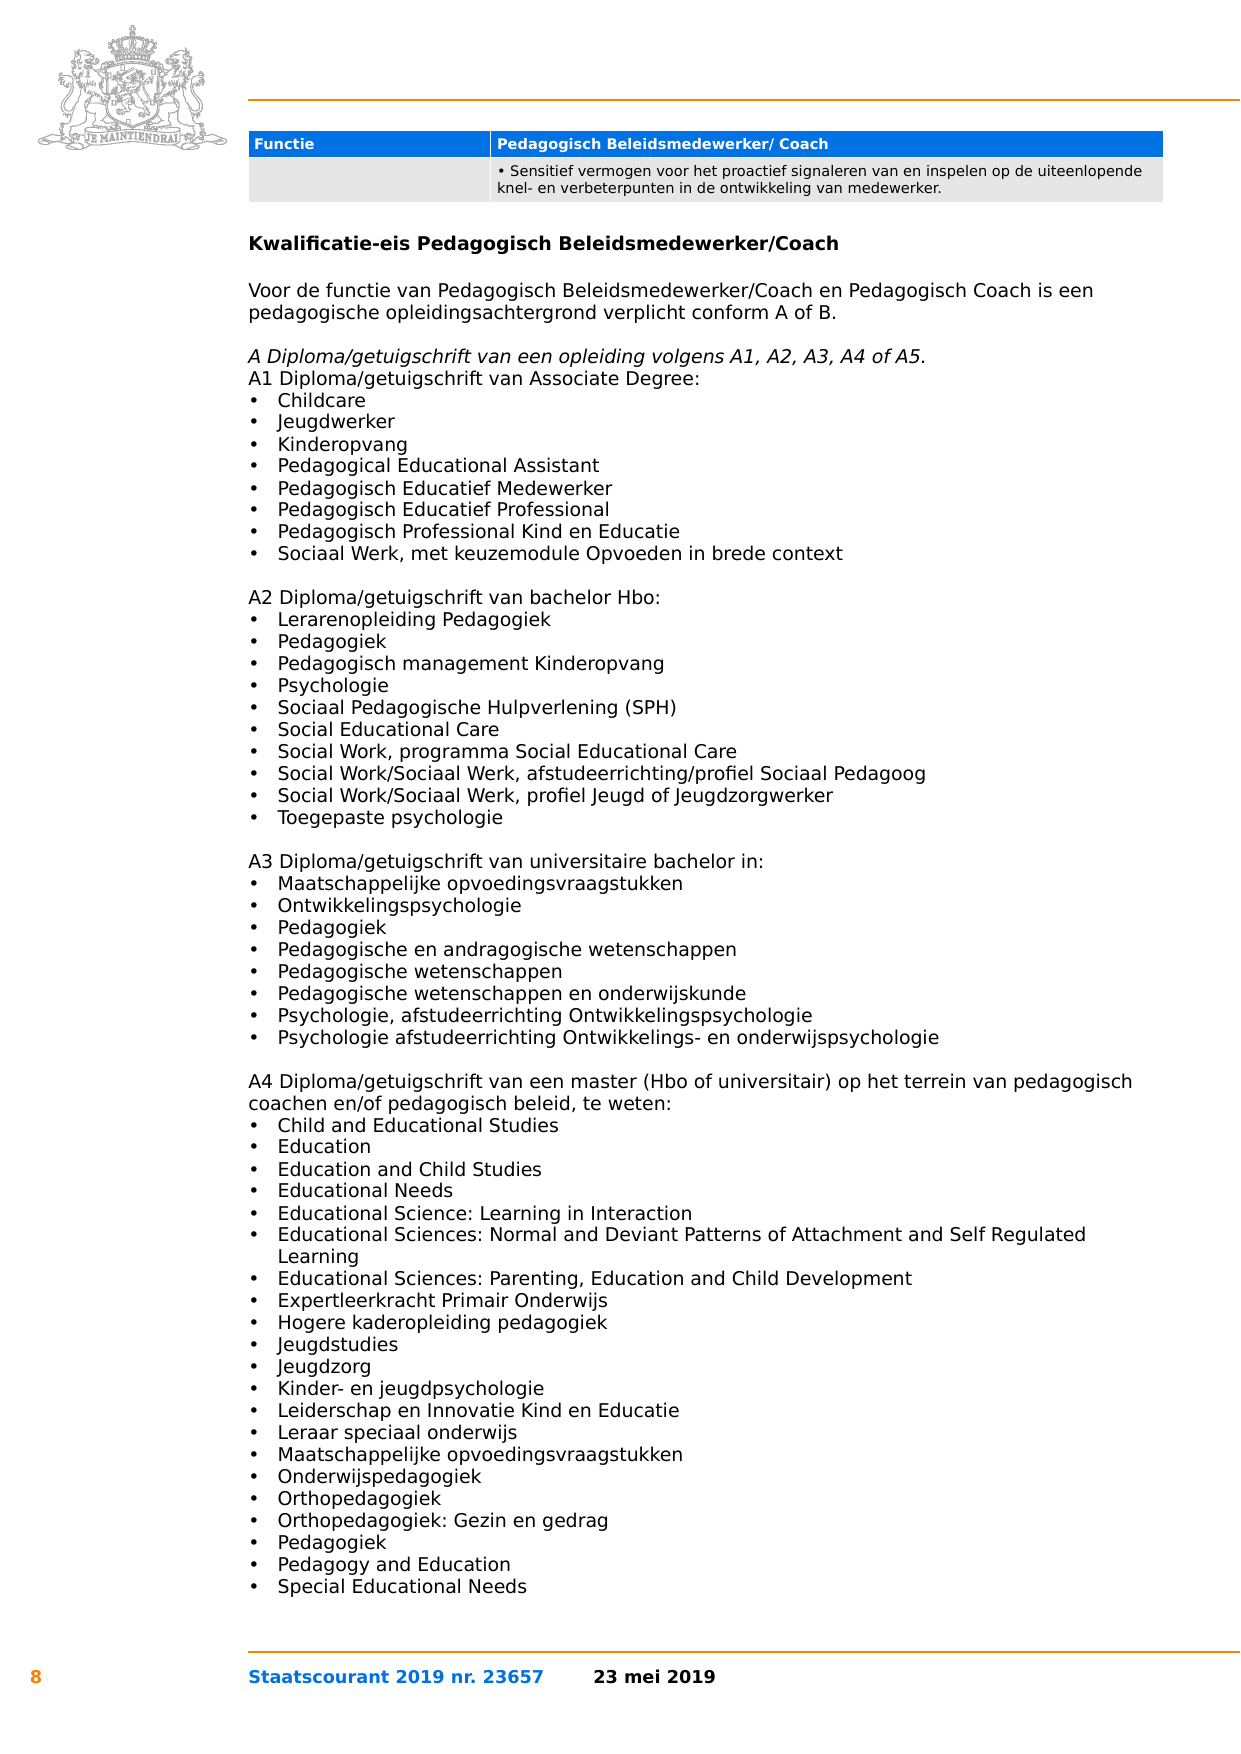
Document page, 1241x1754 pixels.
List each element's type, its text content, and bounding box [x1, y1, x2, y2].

text • Pedagogiek [248, 631, 1163, 653]
text • Pedagogische wetenschappen en onderwijskunde [248, 983, 1163, 1005]
text • Pedagogisch Professional Kind en Educatie [248, 521, 1163, 543]
text • Social Educational Care [248, 719, 1163, 741]
text A2 Diploma/getuigschrift van bachelor Hbo: [248, 587, 1163, 609]
table_cell [249, 158, 490, 202]
text • Maatschappelijke opvoedingsvraagstukken [248, 1444, 1163, 1466]
text • Social Work/Sociaal Werk, profiel Jeugd of Jeugdzorgwerker [248, 785, 1163, 807]
text • Special Educational Needs [248, 1576, 1163, 1598]
text • Pedagogiek [248, 1532, 1163, 1554]
subtitle Kwalificatie-eis Pedagogisch Beleidsmedewerker/Coach [248, 233, 1163, 255]
table_header Pedagogisch Beleidsmedewerker/ Coach [491, 131, 1163, 157]
table_cell • Sensitief vermogen voor het proactief signaleren van en inspelen op de uiteenlopende knel- en verbeterpunten in de ontwikkeling van medewerker. [491, 158, 1163, 202]
text • Pedagogy and Education [248, 1554, 1163, 1576]
text • Social Work, programma Social Educational Care [248, 741, 1163, 763]
text • Kinderopvang [248, 433, 1163, 455]
text • Jeugdwerker [248, 411, 1163, 433]
text • Educational Sciences: Parenting, Education and Child Development [248, 1268, 1163, 1290]
text • Psychologie afstudeerrichting Ontwikkelings- en onderwijspsychologie [248, 1027, 1163, 1049]
text A1 Diploma/getuigschrift van Associate Degree: [248, 367, 1163, 389]
text • Orthopedagogiek [248, 1488, 1163, 1510]
text • Orthopedagogiek: Gezin en gedrag [248, 1510, 1163, 1532]
text • Jeugdstudies [248, 1334, 1163, 1356]
text • Sociaal Werk, met keuzemodule Opvoeden in brede context [248, 543, 1163, 565]
text • Ontwikkelingspsychologie [248, 895, 1163, 917]
text • Psychologie, afstudeerrichting Ontwikkelingspsychologie [248, 1005, 1163, 1027]
text • Pedagogisch Educatief Professional [248, 499, 1163, 521]
text • Pedagogisch management Kinderopvang [248, 653, 1163, 675]
text • Onderwijspedagogiek [248, 1466, 1163, 1488]
text • Pedagogical Educational Assistant [248, 455, 1163, 477]
text • Leraar speciaal onderwijs [248, 1422, 1163, 1444]
text • Maatschappelijke opvoedingsvraagstukken [248, 873, 1163, 895]
text • Education and Child Studies [248, 1158, 1163, 1180]
text • Toegepaste psychologie [248, 807, 1163, 829]
text • Pedagogiek [248, 917, 1163, 939]
text • Lerarenopleiding Pedagogiek [248, 609, 1163, 631]
text • Pedagogische en andragogische wetenschappen [248, 939, 1163, 961]
text A4 Diploma/getuigschrift van een master (Hbo of universitair) op het terrein van pedagogisch coachen en/of pedagogisch beleid, te weten: [248, 1071, 1163, 1114]
table_header Functie [249, 131, 490, 157]
text • Expertleerkracht Primair Onderwijs [248, 1290, 1163, 1312]
text A3 Diploma/getuigschrift van universitaire bachelor in: [248, 851, 1163, 873]
text • Jeugdzorg [248, 1356, 1163, 1378]
text • Childcare [248, 389, 1163, 411]
text • Pedagogisch Educatief Medewerker [248, 477, 1163, 499]
text • Sociaal Pedagogische Hulpverlening (SPH) [248, 697, 1163, 719]
text • Pedagogische wetenschappen [248, 961, 1163, 983]
text • Child and Educational Studies [248, 1114, 1163, 1136]
text • Social Work/Sociaal Werk, afstudeerrichting/profiel Sociaal Pedagoog [248, 763, 1163, 785]
text Voor de functie van Pedagogisch Beleidsmedewerker/Coach en Pedagogisch Coach is een pedagogische opleidingsachtergrond verplicht conform A of B. [248, 280, 1163, 324]
text • Psychologie [248, 675, 1163, 697]
text • Leiderschap en Innovatie Kind en Educatie [248, 1400, 1163, 1422]
text • Education [248, 1136, 1163, 1158]
text • Educational Sciences: Normal and Deviant Patterns of Attachment and Self Regulated Learning [248, 1224, 1163, 1268]
picture [38, 25, 227, 150]
text • Educational Science: Learning in Interaction [248, 1202, 1163, 1224]
text A Diploma/getuigschrift van een opleiding volgens A1, A2, A3, A4 of A5. [248, 346, 1163, 367]
text • Kinder- en jeugdpsychologie [248, 1378, 1163, 1400]
text • Educational Needs [248, 1180, 1163, 1202]
text • Hogere kaderopleiding pedagogiek [248, 1312, 1163, 1334]
